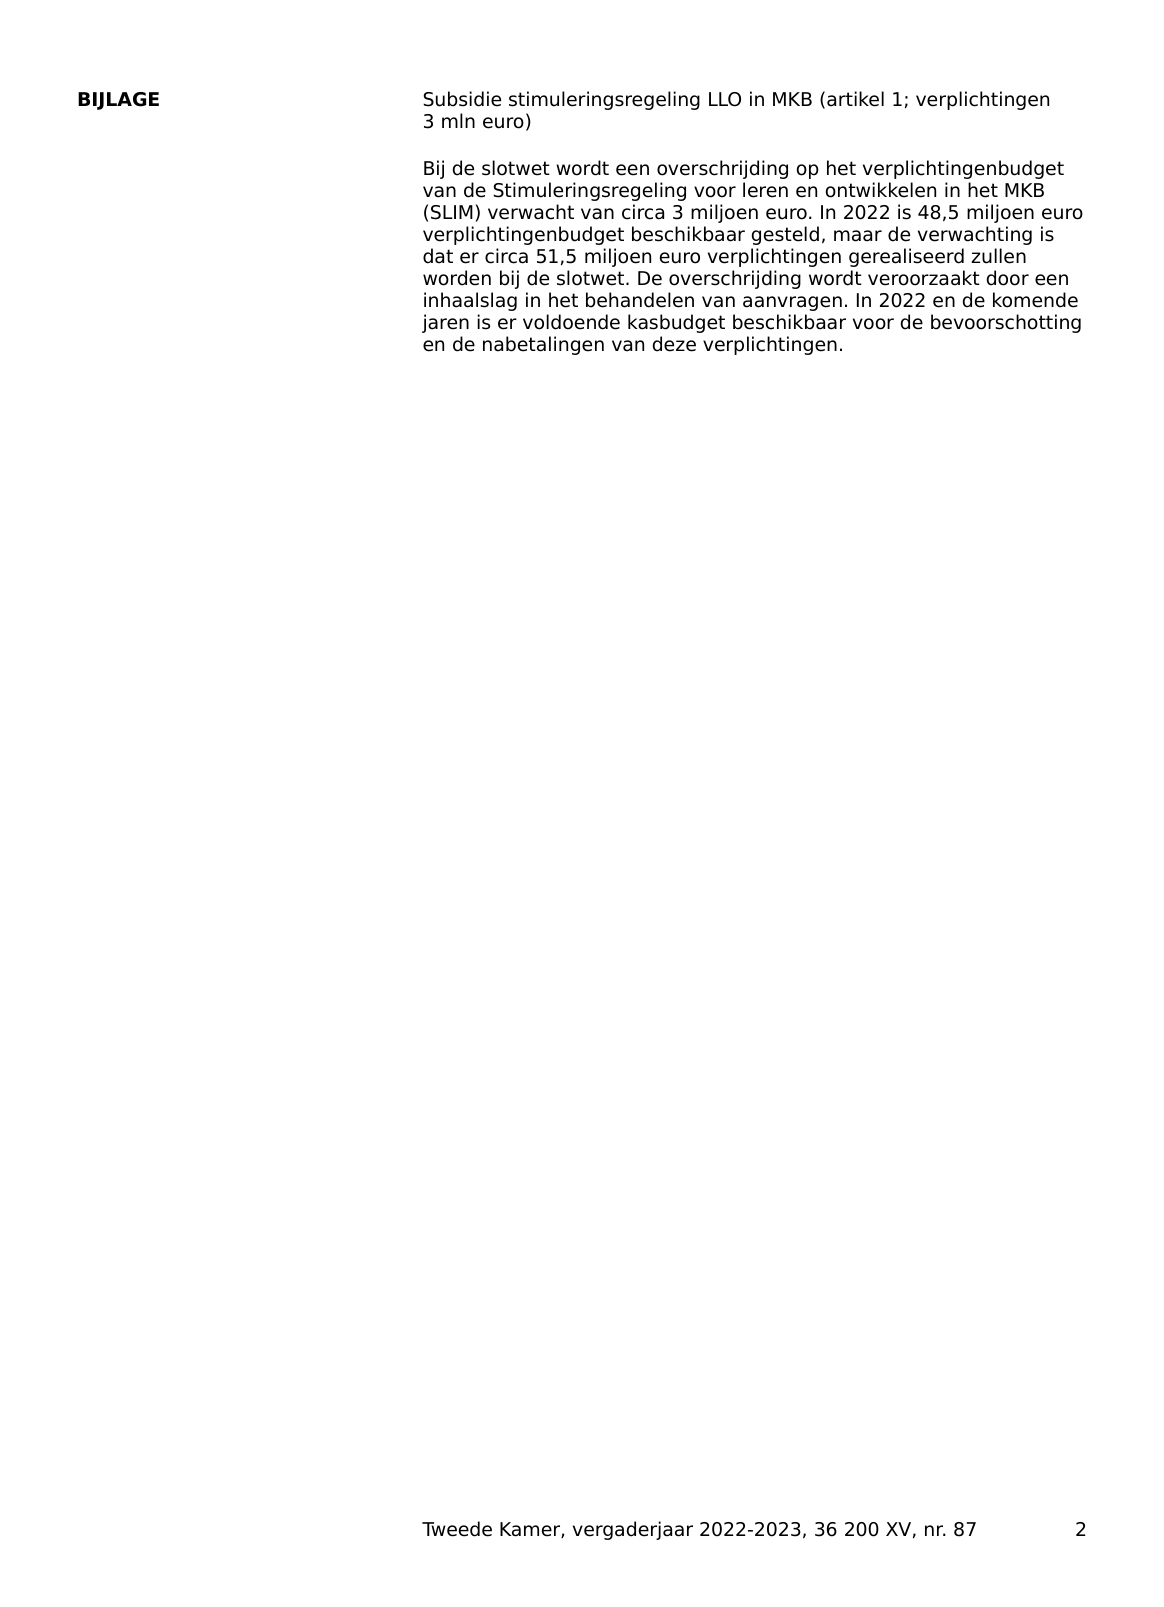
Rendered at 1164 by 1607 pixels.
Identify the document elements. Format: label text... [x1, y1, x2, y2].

text Bij de slotwet wordt een overschrijding op het verplichtingenbudget van de Stimuleringsregeling voor leren en ontwikkelen in het MKB (SLIM) verwacht van circa 3 miljoen euro. In 2022 is 48,5 miljoen euro verplichtingenbudget beschikbaar gesteld, maar de verwachting is dat er circa 51,5 miljoen euro verplichtingen gerealiseerd zullen worden bij de slotwet. De overschrijding wordt veroorzaakt door een inhaalslag in het behandelen van aanvragen. In 2022 en de komende jaren is er voldoende kasbudget beschikbaar voor de bevoorschotting en de nabetalingen van deze verplichtingen. [422, 158, 1087, 356]
subtitle BIJLAGE Subsidie stimuleringsregeling LLO in MKB (artikel 1; verplichtingen 3 mln euro) [77, 89, 1087, 133]
